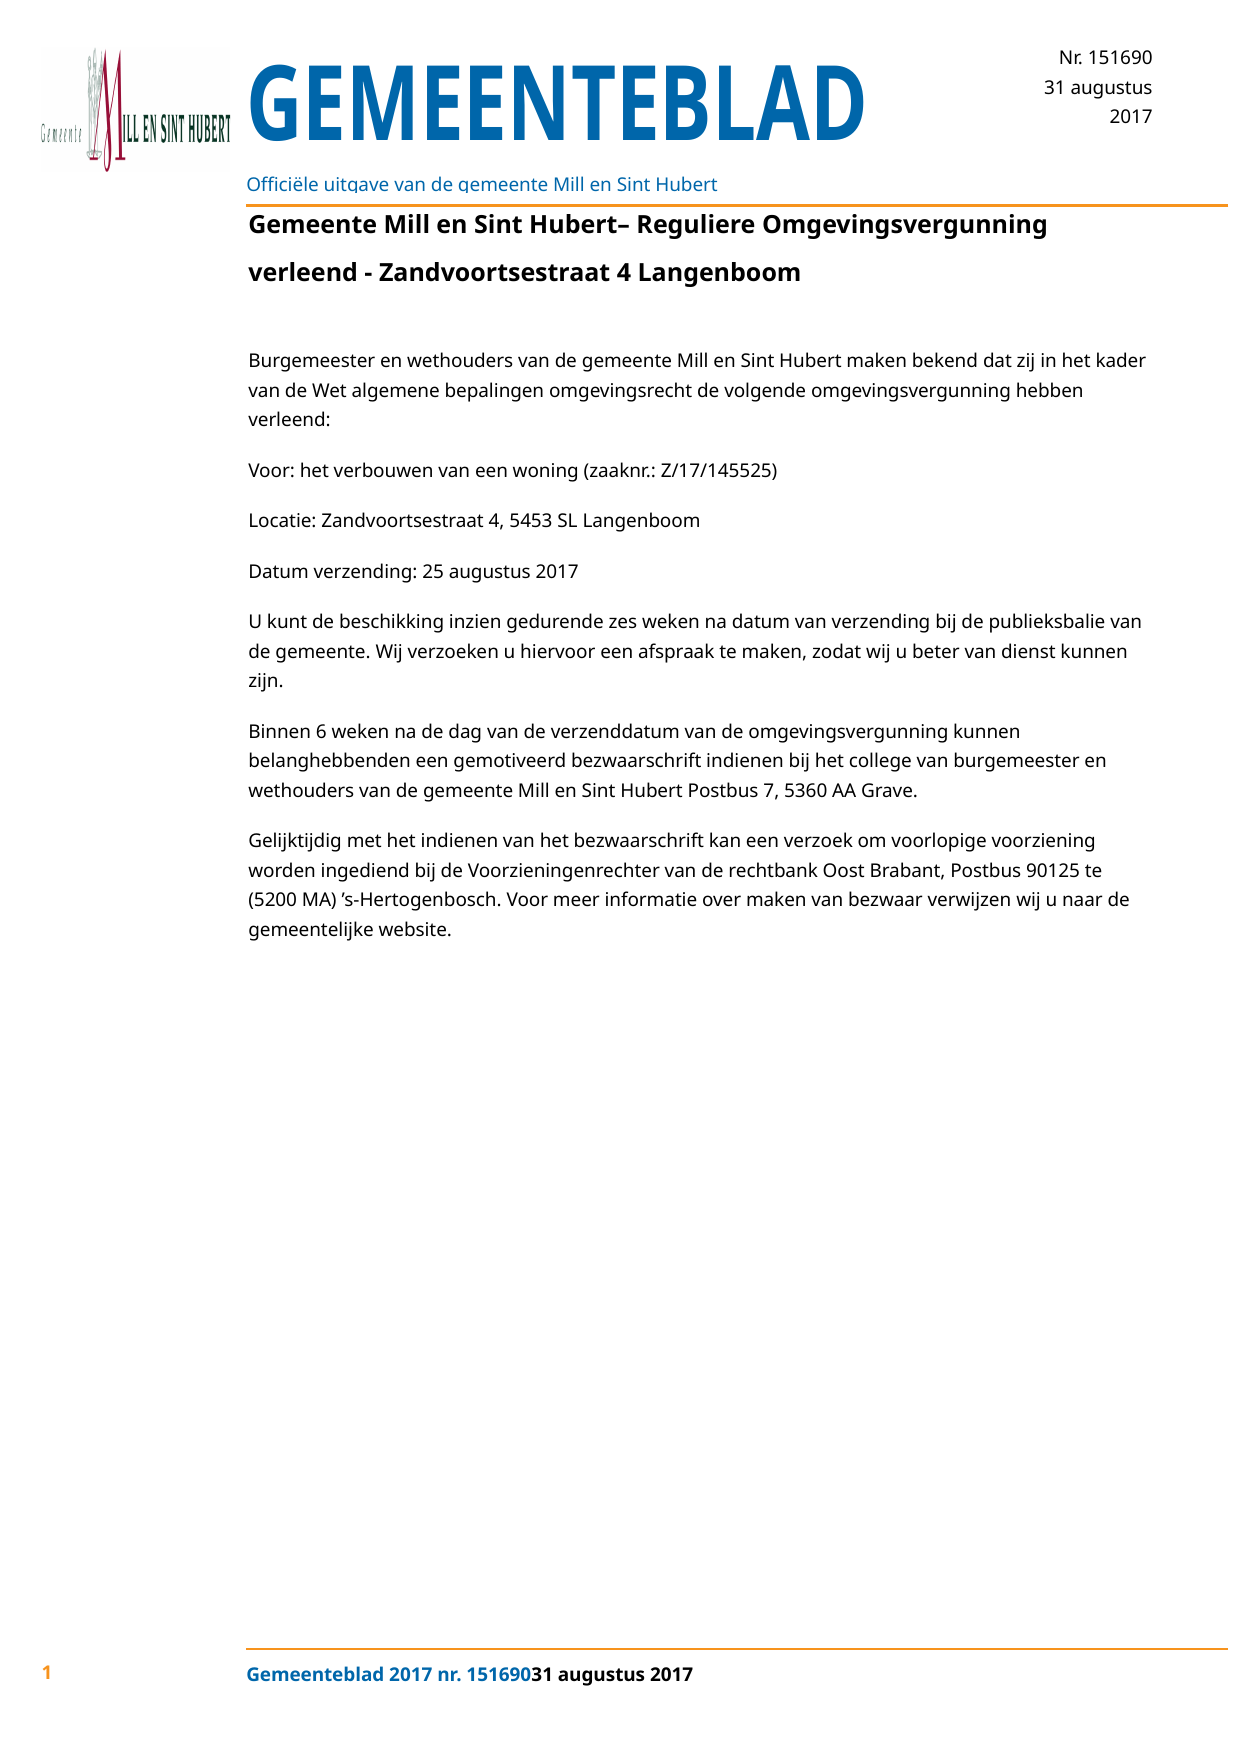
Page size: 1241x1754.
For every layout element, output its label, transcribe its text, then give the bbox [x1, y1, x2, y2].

text Burgemeester en wethouders van de gemeente Mill en Sint Hubert maken bekend dat zij in het kader van de Wet algemene bepalingen omgevingsrecht de volgende omgevingsvergunning hebben verleend: [248, 347, 1152, 432]
text Datum verzending: 25 augustus 2017 [248, 558, 1152, 584]
text Locatie: Zandvoortsestraat 4, 5453 SL Langenboom [248, 507, 1152, 533]
text U kunt de beschikking inzien gedurende zes weken na datum van verzending bij de publieksbalie van de gemeente. Wij verzoeken u hiervoor een afspraak te maken, zodat wij u beter van dienst kunnen zijn. [248, 608, 1152, 693]
picture [41, 47, 231, 172]
text Gelijktijdig met het indienen van het bezwaarschrift kan een verzoek om voorlopige voorziening worden ingediend bij de Voorzieningenrechter van de rechtbank Oost Brabant, Postbus 90125 te (5200 MA) ’s-Hertogenbosch. Voor meer informatie over maken van bezwaar verwijzen wij u naar de gemeentelijke website. [248, 827, 1152, 942]
text Voor: het verbouwen van een woning (zaaknr.: Z/17/145525) [248, 457, 1152, 483]
text Gemeente Mill en Sint Hubert– Reguliere Omgevingsvergunning verleend - Zandvoortsestraat 4 Langenboom [248, 207, 1152, 288]
text Binnen 6 weken na de dag van de verzenddatum van de omgevingsvergunning kunnen belanghebbenden een gemotiveerd bezwaarschrift indienen bij het college van burgemeester en wethouders van de gemeente Mill en Sint Hubert Postbus 7, 5360 AA Grave. [248, 718, 1152, 803]
